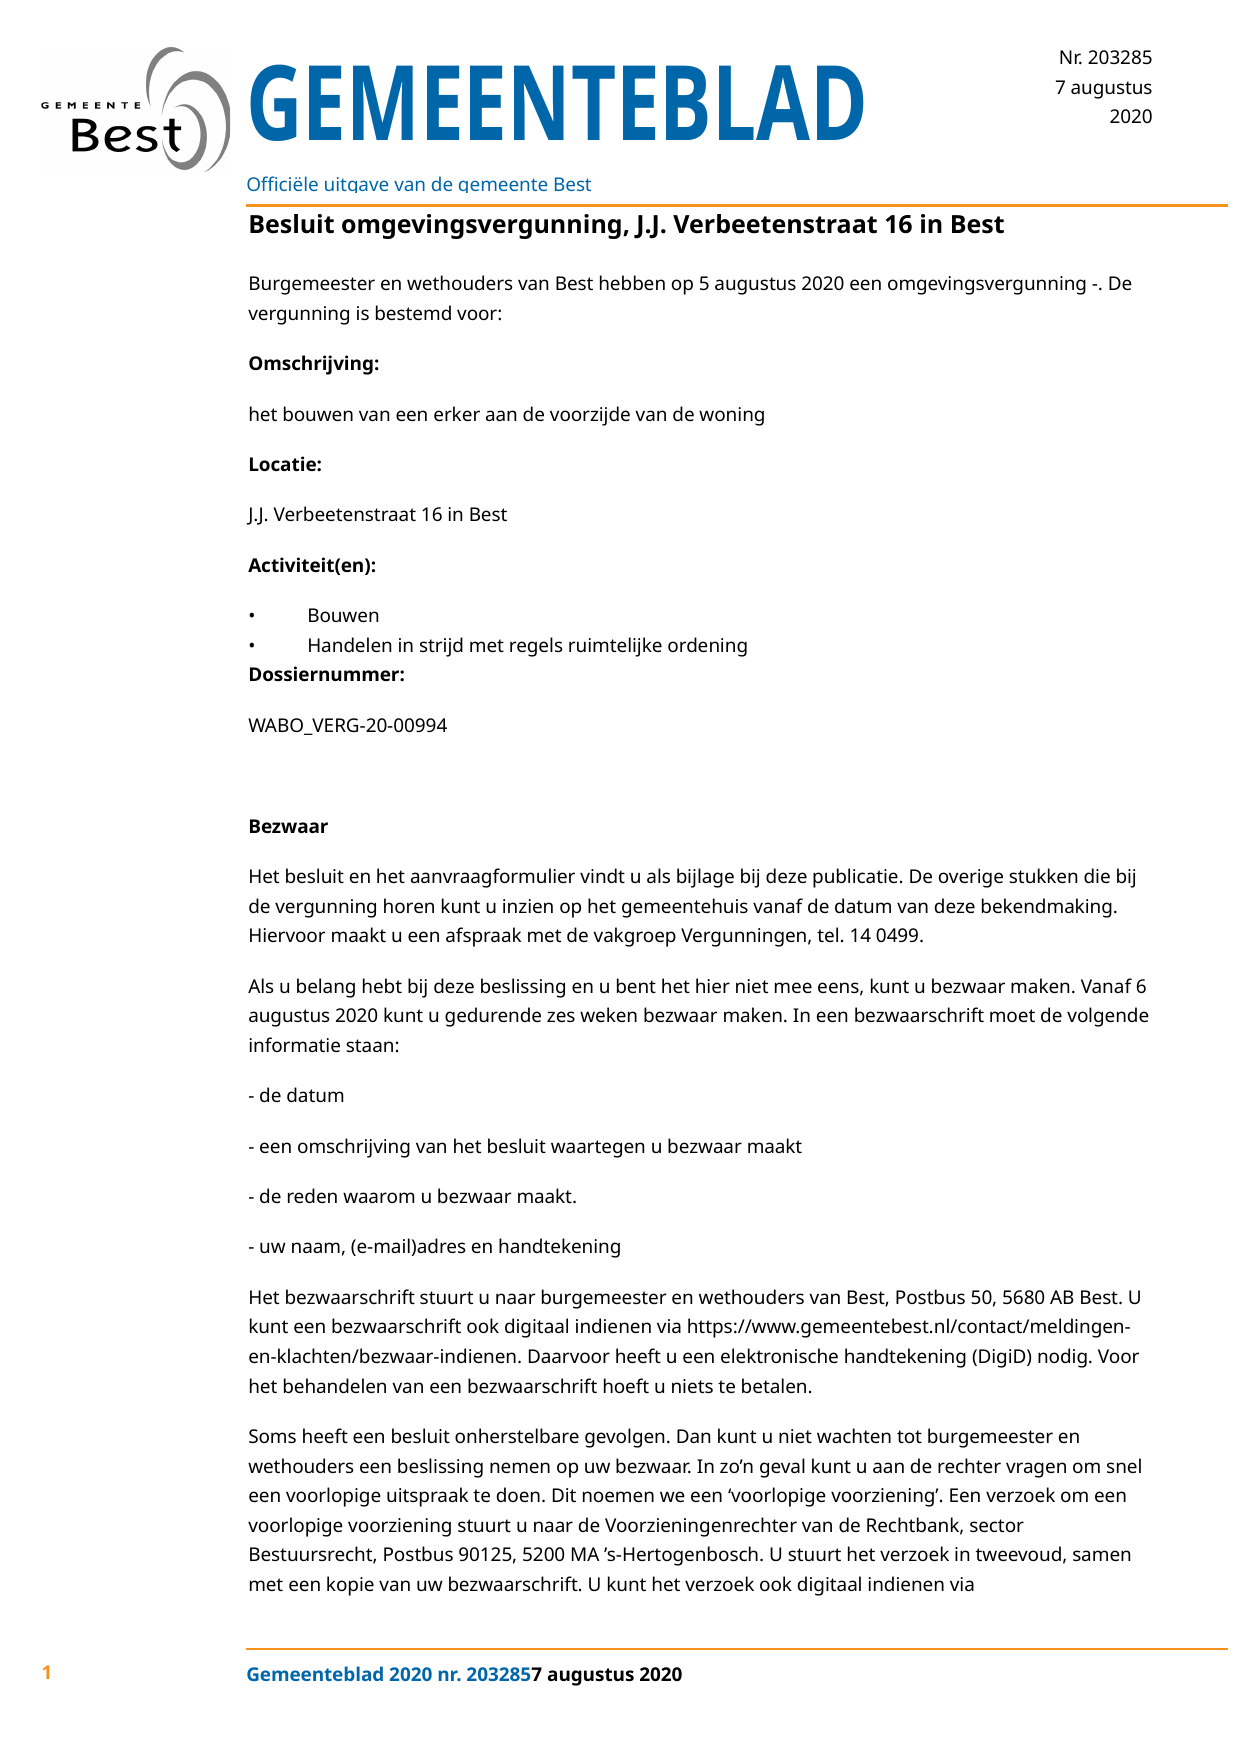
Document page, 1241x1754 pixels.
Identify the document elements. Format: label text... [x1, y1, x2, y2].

list Handelen in strijd met regels ruimtelijke ordening [248, 632, 1152, 658]
text Het besluit en het aanvraagformulier vindt u als bijlage bij deze publicatie. De overige stukken die bij de vergunning horen kunt u inzien op het gemeentehuis vanaf de datum van deze bekendmaking. Hiervoor maakt u een afspraak met de vakgroep Vergunningen, tel. 14 0499. [248, 863, 1152, 948]
text Bezwaar [248, 813, 1152, 838]
text Besluit omgevingsvergunning, J.J. Verbeetenstraat 16 in Best [248, 207, 1152, 241]
list Bouwen [248, 602, 1152, 628]
text Soms heeft een besluit onherstelbare gevolgen. Dan kunt u niet wachten tot burgemeester en wethouders een beslissing nemen op uw bezwaar. In zo’n geval kunt u aan de rechter vragen om snel een voorlopige uitspraak te doen. Dit noemen we een ‘voorlopige voorziening’. Een verzoek om een voorlopige voorziening stuurt u naar de Voorzieningenrechter van de Rechtbank, sector Bestuursrecht, Postbus 90125, 5200 MA ’s-Hertogenbosch. U stuurt het verzoek in tweevoud, samen met een kopie van uw bezwaarschrift. U kunt het verzoek ook digitaal indienen via [248, 1423, 1152, 1597]
text WABO_VERG-20-00994 [248, 712, 1152, 738]
text Dossiernummer: [248, 662, 1152, 687]
text Locatie: [248, 451, 1152, 477]
text - de reden waarom u bezwaar maakt. [248, 1183, 1152, 1209]
text - uw naam, (e-mail)adres en handtekening [248, 1234, 1152, 1259]
text - de datum [248, 1082, 1152, 1108]
text Burgemeester en wethouders van Best hebben op 5 augustus 2020 een omgevingsvergunning -. De vergunning is bestemd voor: [248, 270, 1152, 326]
text Omschrijving: [248, 350, 1152, 376]
text J.J. Verbeetenstraat 16 in Best [248, 502, 1152, 527]
text Als u belang hebt bij deze beslissing en u bent het hier niet mee eens, kunt u bezwaar maken. Vanaf 6 augustus 2020 kunt u gedurende zes weken bezwaar maken. In een bezwaarschrift moet de volgende informatie staan: [248, 973, 1152, 1058]
picture [41, 47, 231, 172]
text Activiteit(en): [248, 552, 1152, 578]
text het bouwen van een erker aan de voorzijde van de woning [248, 401, 1152, 426]
text - een omschrijving van het besluit waartegen u bezwaar maakt [248, 1133, 1152, 1158]
text Het bezwaarschrift stuurt u naar burgemeester en wethouders van Best, Postbus 50, 5680 AB Best. U kunt een bezwaarschrift ook digitaal indienen via https://www.gemeentebest.nl/contact/meldingen-en-klachten/bezwaar-indienen. Daarvoor heeft u een elektronische handtekening (DigiD) nodig. Voor het behandelen van een bezwaarschrift hoeft u niets te betalen. [248, 1284, 1152, 1398]
